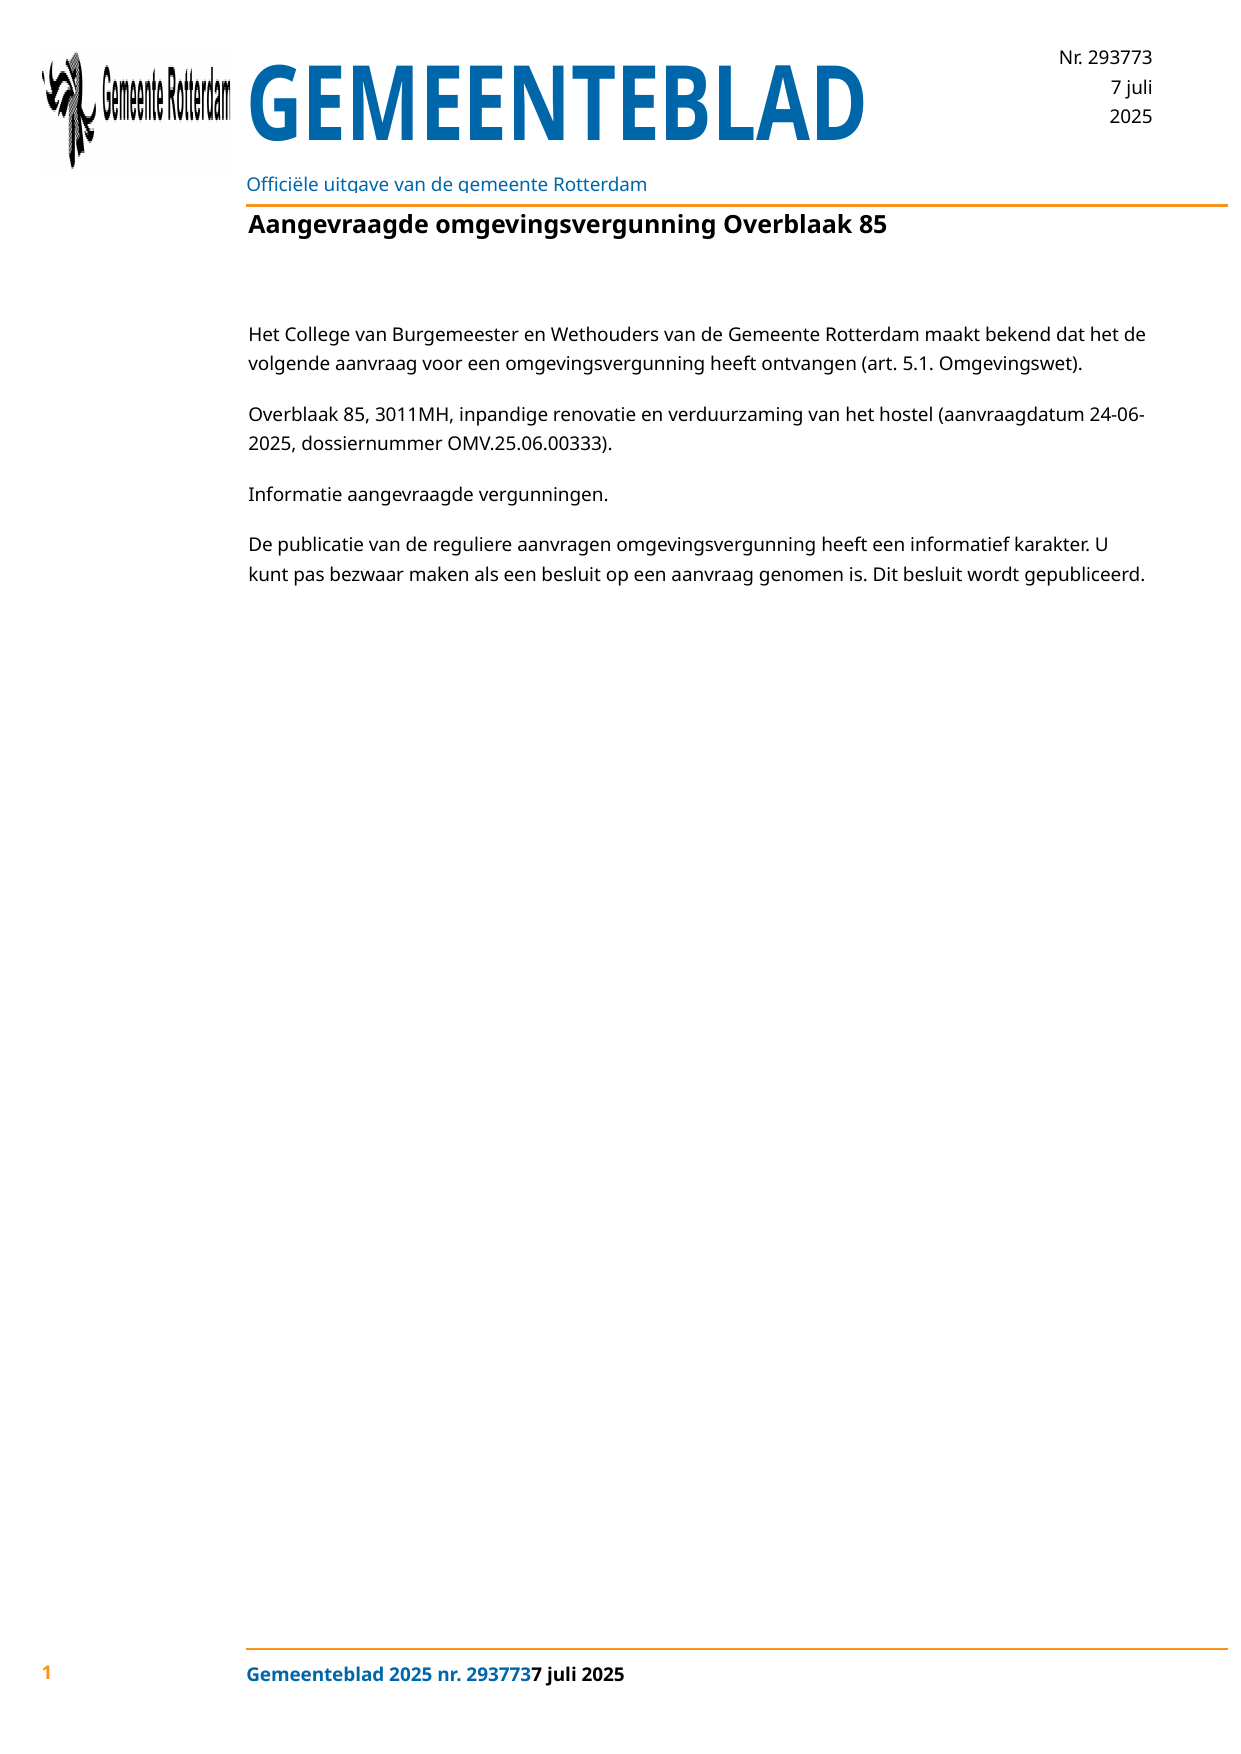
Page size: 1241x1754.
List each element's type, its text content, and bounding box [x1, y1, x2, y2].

text Het College van Burgemeester en Wethouders van de Gemeente Rotterdam maakt bekend dat het de volgende aanvraag voor een omgevingsvergunning heeft ontvangen (art. 5.1. Omgevingswet). [248, 321, 1152, 376]
text De publicatie van de reguliere aanvragen omgevingsvergunning heeft een informatief karakter. U kunt pas bezwaar maken als een besluit op een aanvraag genomen is. Dit besluit wordt gepubliceerd. [248, 531, 1152, 586]
text Overblaak 85, 3011MH, inpandige renovatie en verduurzaming van het hostel (aanvraagdatum 24-06-2025, dossiernummer OMV.25.06.00333). [248, 401, 1152, 456]
picture [41, 47, 231, 172]
text Aangevraagde omgevingsvergunning Overblaak 85 [248, 207, 1152, 241]
text Informatie aangevraagde vergunningen. [248, 481, 1152, 506]
